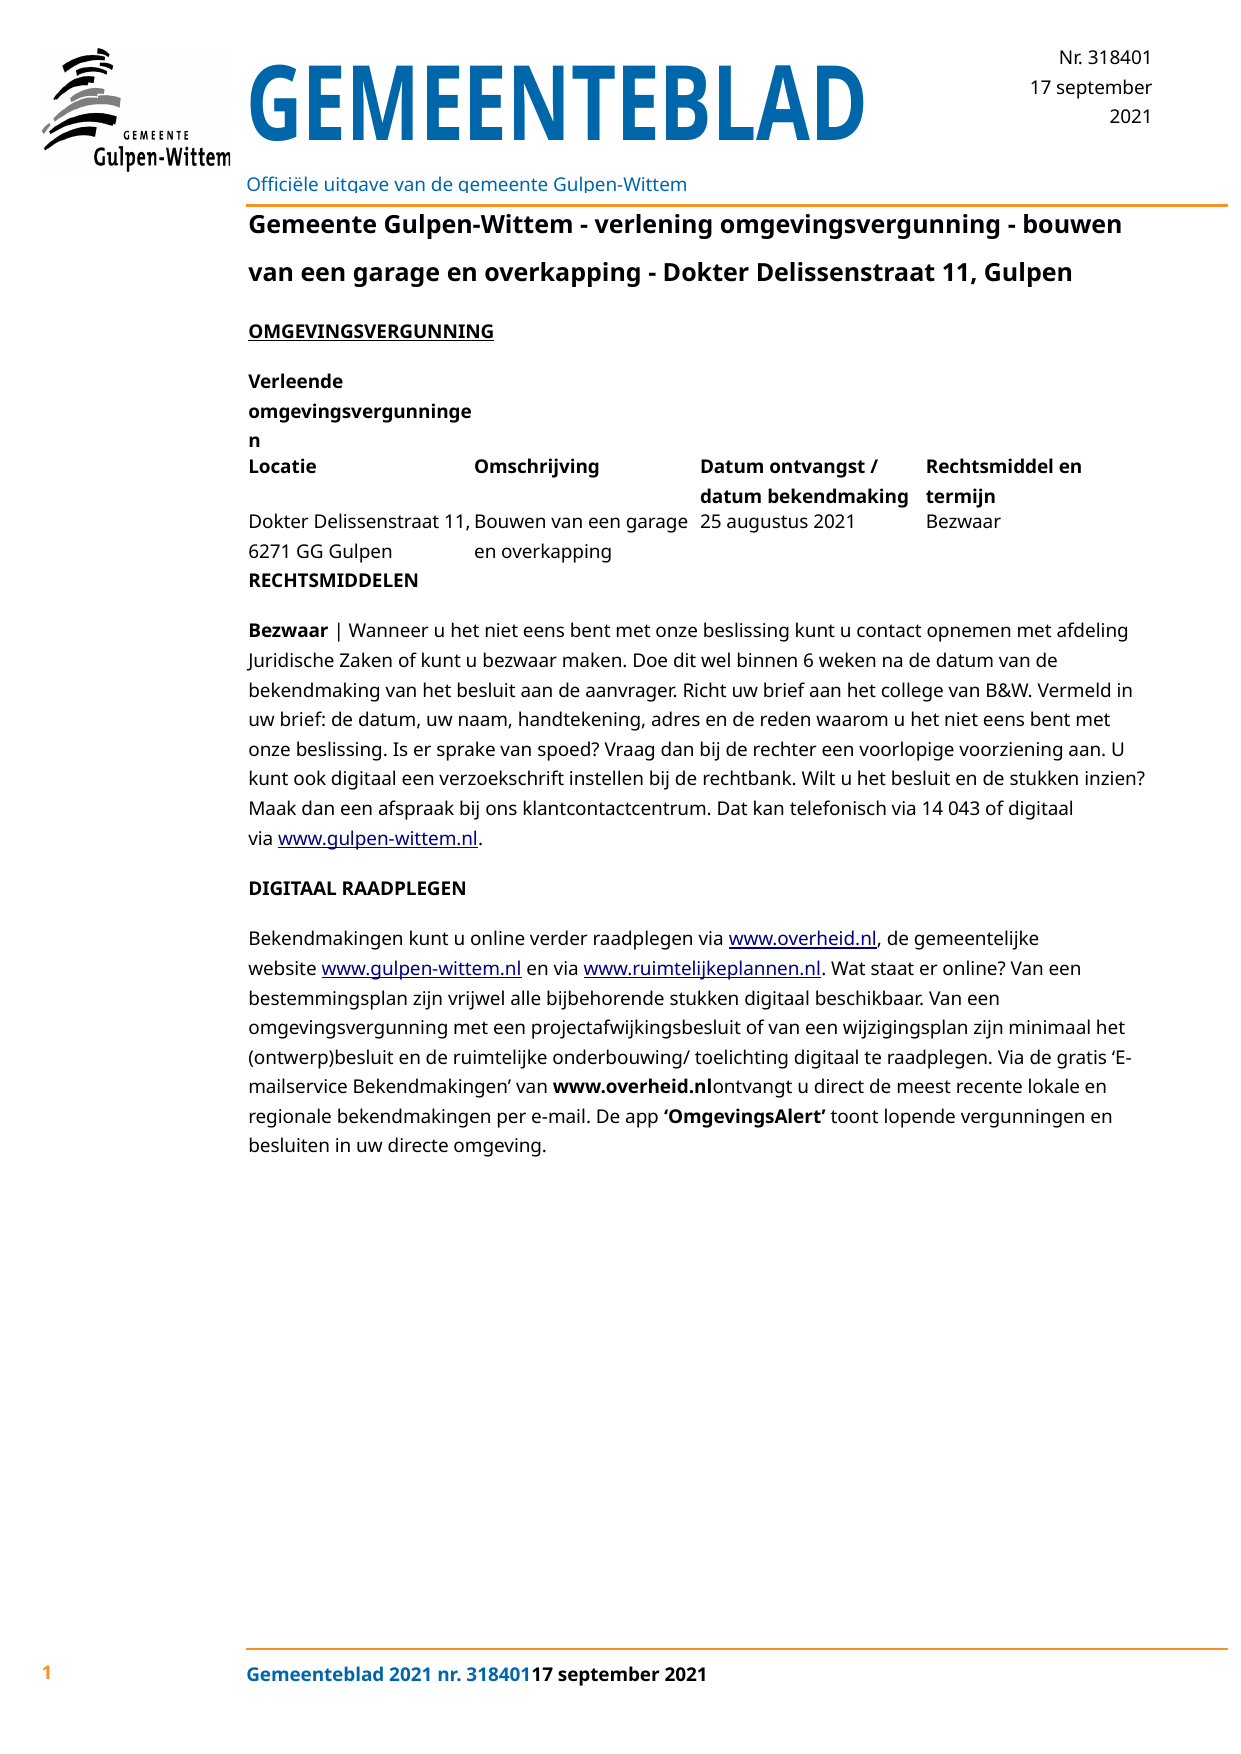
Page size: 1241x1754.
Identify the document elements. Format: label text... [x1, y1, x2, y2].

text Gemeente Gulpen-Wittem - verlening omgevingsvergunning - bouwen van een garage en overkapping - Dokter Delissenstraat 11, Gulpen [248, 207, 1152, 288]
table_cell 25 augustus 2021 [700, 509, 926, 564]
table_cell Bouwen van een garage en overkapping [474, 509, 700, 564]
table_cell Datum ontvangst / datum bekendmaking [700, 453, 926, 509]
table_header [926, 369, 1152, 453]
table_cell Locatie [248, 453, 474, 509]
table_header Verleende omgevingsvergunningen [248, 369, 474, 453]
text OMGEVINGSVERGUNNING [248, 318, 1152, 344]
table_header [700, 369, 926, 453]
text Bekendmakingen kunt u online verder raadplegen via www.overheid.nl, de gemeentelijke website www.gulpen-wittem.nl en via www.ruimtelijkeplannen.nl. Wat staat er online? Van een bestemmingsplan zijn vrijwel alle bijbehorende stukken digitaal beschikbaar. Van een omgevingsvergunning met een projectafwijkingsbesluit of van een wijzigingsplan zijn minimaal het (ontwerp)besluit en de ruimtelijke onderbouwing/ toelichting digitaal te raadplegen. Via de gratis ‘E-mailservice Bekendmakingen’ van www.overheid.nlontvangt u direct de meest recente lokale en regionale bekendmakingen per e-mail. De app ‘OmgevingsAlert’ toont lopende vergunningen en besluiten in uw directe omgeving. [248, 926, 1152, 1158]
picture [41, 47, 231, 172]
table_cell Bezwaar [926, 509, 1152, 564]
table_cell Omschrijving [474, 453, 700, 509]
table_cell Rechtsmiddel en termijn [926, 453, 1152, 509]
table_cell Dokter Delissenstraat 11, 6271 GG Gulpen [248, 509, 474, 564]
table_header [474, 369, 700, 453]
text Bezwaar | Wanneer u het niet eens bent met onze beslissing kunt u contact opnemen met afdeling Juridische Zaken of kunt u bezwaar maken. Doe dit wel binnen 6 weken na de datum van de bekendmaking van het besluit aan de aanvrager. Richt uw brief aan het college van B&W. Vermeld in uw brief: de datum, uw naam, handtekening, adres en de reden waarom u het niet eens bent met onze beslissing. Is er sprake van spoed? Vraag dan bij de rechter een voorlopige voorziening aan. U kunt ook digitaal een verzoekschrift instellen bij de rechtbank. Wilt u het besluit en de stukken inzien? Maak dan een afspraak bij ons klantcontactcentrum. Dat kan telefonisch via 14 043 of digitaal via www.gulpen-wittem.nl. [248, 618, 1152, 850]
text RECHTSMIDDELEN [248, 567, 1152, 593]
text DIGITAAL RAADPLEGEN [248, 875, 1152, 901]
